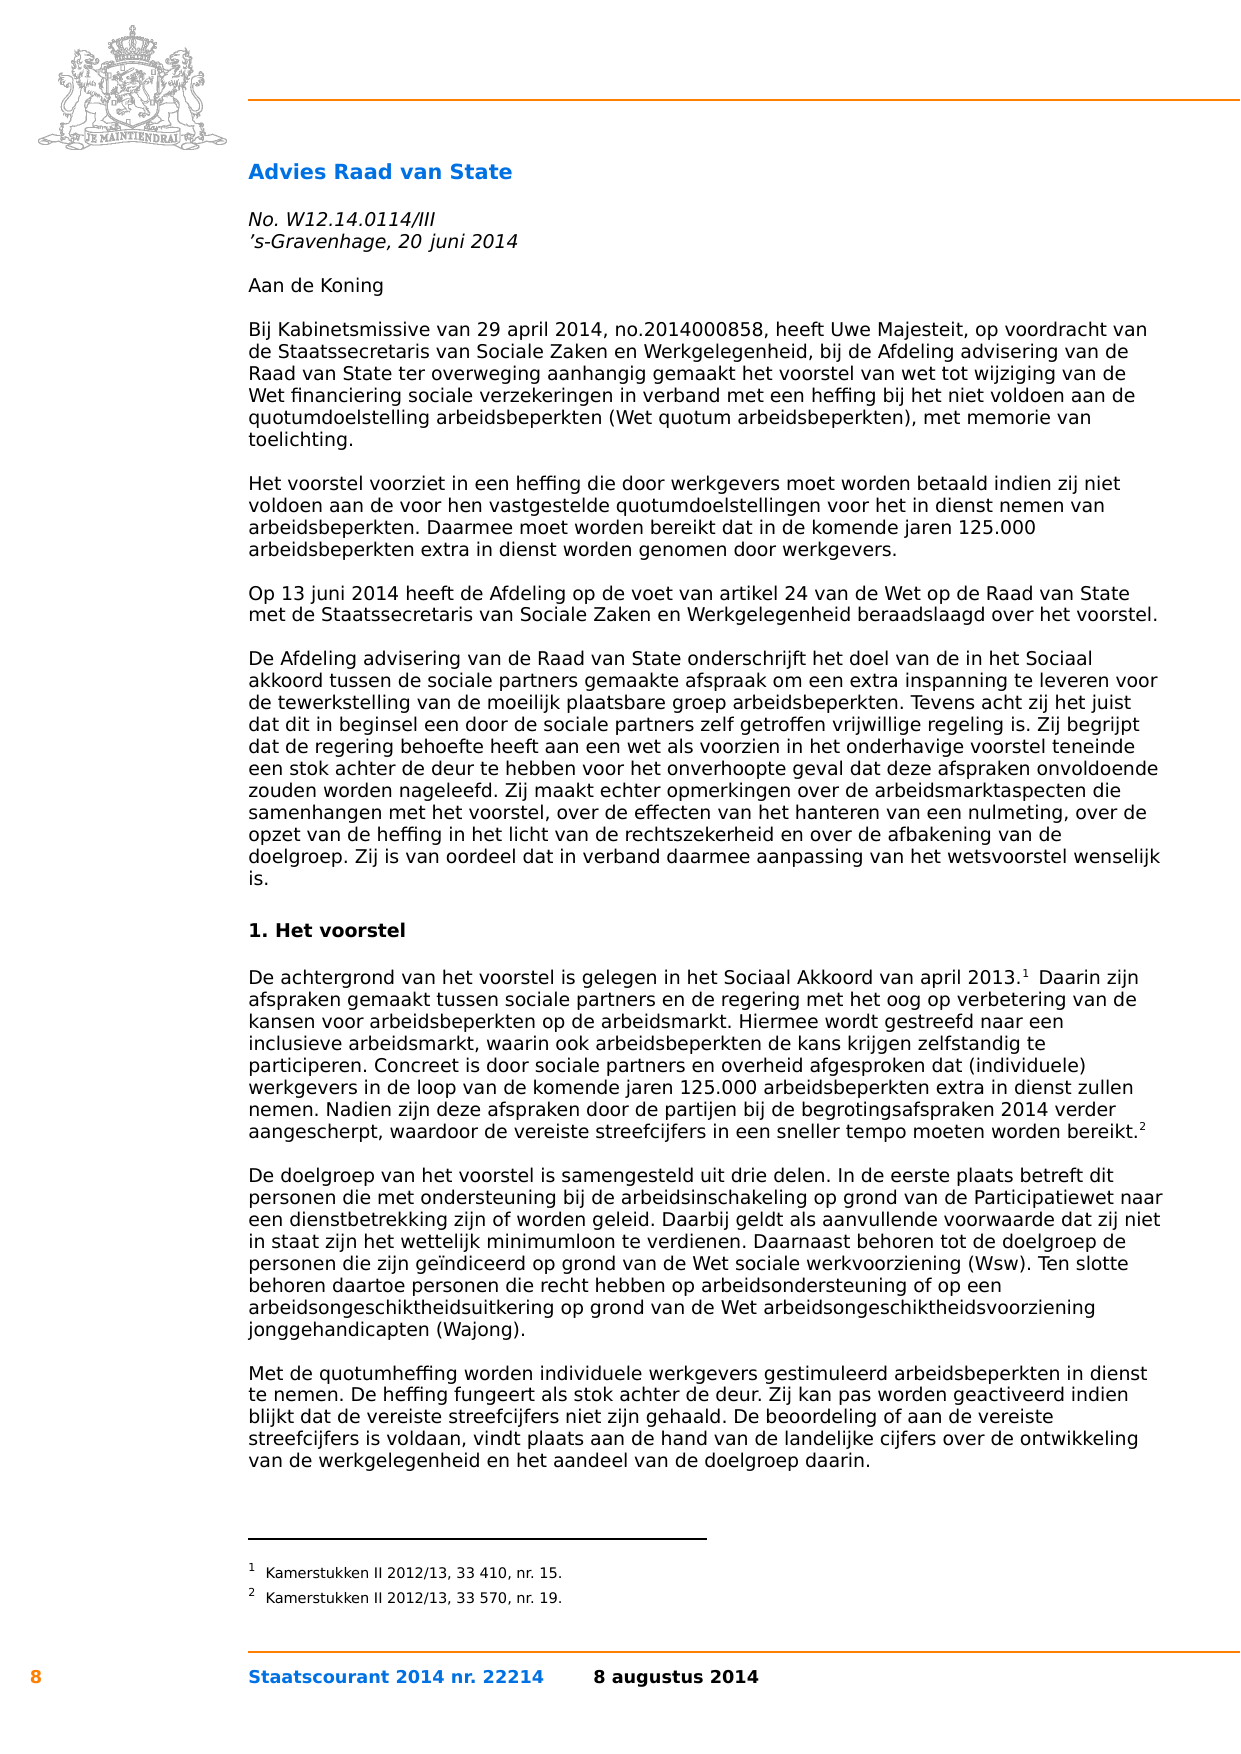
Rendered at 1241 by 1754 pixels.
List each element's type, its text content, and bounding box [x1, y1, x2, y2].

text De Afdeling advisering van de Raad van State onderschrijft het doel van de in het Sociaal akkoord tussen de sociale partners gemaakte afspraak om een extra inspanning te leveren voor de tewerkstelling van de moeilijk plaatsbare groep arbeidsbeperkten. Tevens acht zij het juist dat dit in beginsel een door de sociale partners zelf getroffen vrijwillige regeling is. Zij begrijpt dat de regering behoefte heeft aan een wet als voorzien in het onderhavige voorstel teneinde een stok achter de deur te hebben voor het onverhoopte geval dat deze afspraken onvoldoende zouden worden nageleefd. Zij maakt echter opmerkingen over de arbeidsmarktaspecten die samenhangen met het voorstel, over de effecten van het hanteren van een nulmeting, over de opzet van de heffing in het licht van de rechtszekerheid en over de afbakening van de doelgroep. Zij is van oordeel dat in verband daarmee aanpassing van het wetsvoorstel wenselijk is. [248, 648, 1163, 890]
text ’s-Gravenhage, 20 juni 2014 [248, 231, 1163, 253]
text De doelgroep van het voorstel is samengesteld uit drie delen. In de eerste plaats betreft dit personen die met ondersteuning bij de arbeidsinschakeling op grond van de Participatiewet naar een dienstbetrekking zijn of worden geleid. Daarbij geldt als aanvullende voorwaarde dat zij niet in staat zijn het wettelijk minimumloon te verdienen. Daarnaast behoren tot de doelgroep de personen die zijn geïndiceerd op grond van de Wet sociale werkvoorziening (Wsw). Ten slotte behoren daartoe personen die recht hebben op arbeidsondersteuning of op een arbeidsongeschiktheidsuitkering op grond van de Wet arbeidsongeschiktheidsvoorziening jonggehandicapten (Wajong). [248, 1165, 1163, 1341]
subtitle Advies Raad van State [248, 160, 1163, 184]
text Op 13 juni 2014 heeft de Afdeling op de voet van artikel 24 van de Wet op de Raad van State met de Staatssecretaris van Sociale Zaken en Werkgelegenheid beraadslaagd over het voorstel. [248, 582, 1163, 626]
text Kamerstukken II 2012/13, 33 410, nr. 15. [248, 1561, 1163, 1583]
text Aan de Koning [248, 275, 1163, 297]
text Met de quotumheffing worden individuele werkgevers gestimuleerd arbeidsbeperkten in dienst te nemen. De heffing fungeert als stok achter de deur. Zij kan pas worden geactiveerd indien blijkt dat de vereiste streefcijfers niet zijn gehaald. De beoordeling of aan de vereiste streefcijfers is voldaan, vindt plaats aan de hand van de landelijke cijfers over de ontwikkeling van de werkgelegenheid en het aandeel van de doelgroep daarin. [248, 1362, 1163, 1472]
text Het voorstel voorziet in een heffing die door werkgevers moet worden betaald indien zij niet voldoen aan de voor hen vastgestelde quotumdoelstellingen voor het in dienst nemen van arbeidsbeperkten. Daarmee moet worden bereikt dat in de komende jaren 125.000 arbeidsbeperkten extra in dienst worden genomen door werkgevers. [248, 473, 1163, 561]
text Kamerstukken II 2012/13, 33 570, nr. 19. [248, 1586, 1163, 1608]
subtitle 1. Het voorstel [248, 920, 1163, 942]
text De achtergrond van het voorstel is gelegen in het Sociaal Akkoord van april 2013. Daarin zijn afspraken gemaakt tussen sociale partners en de regering met het oog op verbetering van de kansen voor arbeidsbeperkten op de arbeidsmarkt. Hiermee wordt gestreefd naar een inclusieve arbeidsmarkt, waarin ook arbeidsbeperkten de kans krijgen zelfstandig te participeren. Concreet is door sociale partners en overheid afgesproken dat (individuele) werkgevers in de loop van de komende jaren 125.000 arbeidsbeperkten extra in dienst zullen nemen. Nadien zijn deze afspraken door de partijen bij de begrotingsafspraken 2014 verder aangescherpt, waardoor de vereiste streefcijfers in een sneller tempo moeten worden bereikt. [248, 967, 1163, 1143]
text No. W12.14.0114/III [248, 209, 1163, 231]
picture [38, 25, 227, 150]
text Bij Kabinetsmissive van 29 april 2014, no.2014000858, heeft Uwe Majesteit, op voordracht van de Staatssecretaris van Sociale Zaken en Werkgelegenheid, bij de Afdeling advisering van de Raad van State ter overweging aanhangig gemaakt het voorstel van wet tot wijziging van de Wet financiering sociale verzekeringen in verband met een heffing bij het niet voldoen aan de quotumdoelstelling arbeidsbeperkten (Wet quotum arbeidsbeperkten), met memorie van toelichting. [248, 319, 1163, 451]
